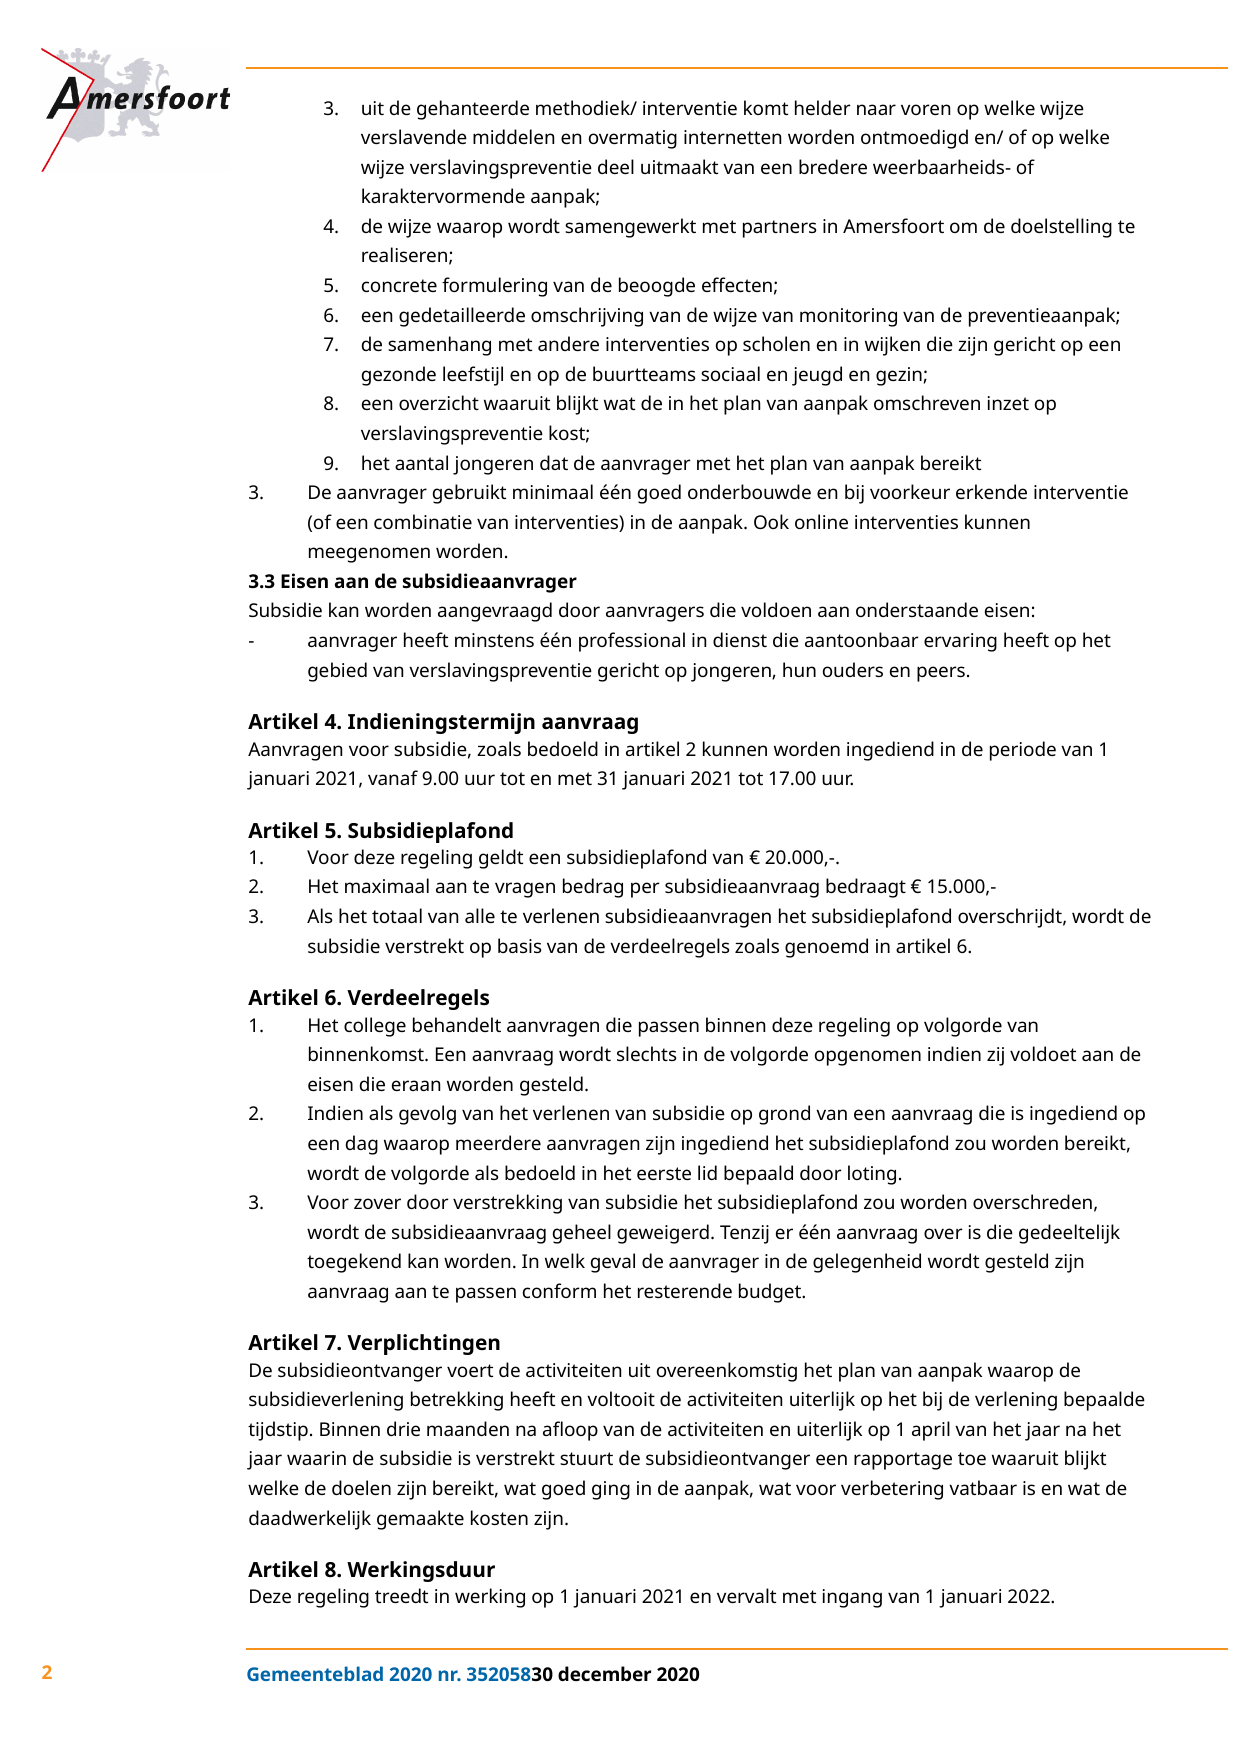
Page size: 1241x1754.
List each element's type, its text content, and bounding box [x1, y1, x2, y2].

text Subsidie kan worden aangevraagd door aanvragers die voldoen aan onderstaande eisen: [248, 598, 1152, 623]
list Voor zover door verstrekking van subsidie het subsidieplafond zou worden overschreden, wordt de subsidieaanvraag geheel geweigerd. Tenzij er één aanvraag over is die gedeeltelijk toegekend kan worden. In welk geval de aanvrager in de gelegenheid wordt gesteld zijn aanvraag aan te passen conform het resterende budget. [248, 1189, 1152, 1304]
text Artikel 5. Subsidieplafond [248, 816, 1152, 844]
text Artikel 4. Indieningstermijn aanvraag [248, 707, 1152, 736]
text Artikel 7. Verplichtingen [248, 1328, 1152, 1357]
list De aanvrager gebruikt minimaal één goed onderbouwde en bij voorkeur erkende interventie (of een combinatie van interventies) in de aanpak. Ook online interventies kunnen meegenomen worden. [248, 479, 1152, 564]
list Het maximaal aan te vragen bedrag per subsidieaanvraag bedraagt € 15.000,- [248, 874, 1152, 899]
text Deze regeling treedt in werking op 1 januari 2021 en vervalt met ingang van 1 januari 2022. [248, 1584, 1152, 1609]
list Als het totaal van alle te verlenen subsidieaanvragen het subsidieplafond overschrijdt, wordt de subsidie verstrekt op basis van de verdeelregels zoals genoemd in artikel 6. [248, 903, 1152, 959]
list Voor deze regeling geldt een subsidieplafond van € 20.000,-. [248, 844, 1152, 870]
list de wijze waarop wordt samengewerkt met partners in Amersfoort om de doelstelling te realiseren; [323, 213, 1152, 268]
list een overzicht waaruit blijkt wat de in het plan van aanpak omschreven inzet op verslavingspreventie kost; [323, 391, 1152, 446]
list het aantal jongeren dat de aanvrager met het plan van aanpak bereikt [323, 450, 1152, 476]
list aanvrager heeft minstens één professional in dienst die aantoonbaar ervaring heeft op het gebied van verslavingspreventie gericht op jongeren, hun ouders en peers. [248, 627, 1152, 683]
list Het college behandelt aanvragen die passen binnen deze regeling op volgorde van binnenkomst. Een aanvraag wordt slechts in de volgorde opgenomen indien zij voldoet aan de eisen die eraan worden gesteld. [248, 1012, 1152, 1097]
list de samenhang met andere interventies op scholen en in wijken die zijn gericht op een gezonde leefstijl en op de buurtteams sociaal en jeugd en gezin; [323, 331, 1152, 387]
text Artikel 6. Verdeelregels [248, 983, 1152, 1012]
list uit de gehanteerde methodiek/ interventie komt helder naar voren op welke wijze verslavende middelen en overmatig internetten worden ontmoedigd en/ of op welke wijze verslavingspreventie deel uitmaakt van een bredere weerbaarheids- of karaktervormende aanpak; [323, 95, 1152, 209]
list concrete formulering van de beoogde effecten; [323, 272, 1152, 298]
list Indien als gevolg van het verlenen van subsidie op grond van een aanvraag die is ingediend op een dag waarop meerdere aanvragen zijn ingediend het subsidieplafond zou worden bereikt, wordt de volgorde als bedoeld in het eerste lid bepaald door loting. [248, 1101, 1152, 1185]
picture [41, 47, 231, 172]
text De subsidieontvanger voert de activiteiten uit overeenkomstig het plan van aanpak waarop de subsidieverlening betrekking heeft en voltooit de activiteiten uiterlijk op het bij de verlening bepaalde tijdstip. Binnen drie maanden na afloop van de activiteiten en uiterlijk op 1 april van het jaar na het jaar waarin de subsidie is verstrekt stuurt de subsidieontvanger een rapportage toe waaruit blijkt welke de doelen zijn bereikt, wat goed ging in de aanpak, wat voor verbetering vatbaar is en wat de daadwerkelijk gemaakte kosten zijn. [248, 1357, 1152, 1531]
text 3.3 Eisen aan de subsidieaanvrager [248, 568, 1152, 594]
list een gedetailleerde omschrijving van de wijze van monitoring van de preventieaanpak; [323, 302, 1152, 328]
text Artikel 8. Werkingsduur [248, 1555, 1152, 1584]
text Aanvragen voor subsidie, zoals bedoeld in artikel 2 kunnen worden ingediend in de periode van 1 januari 2021, vanaf 9.00 uur tot en met 31 januari 2021 tot 17.00 uur. [248, 736, 1152, 791]
